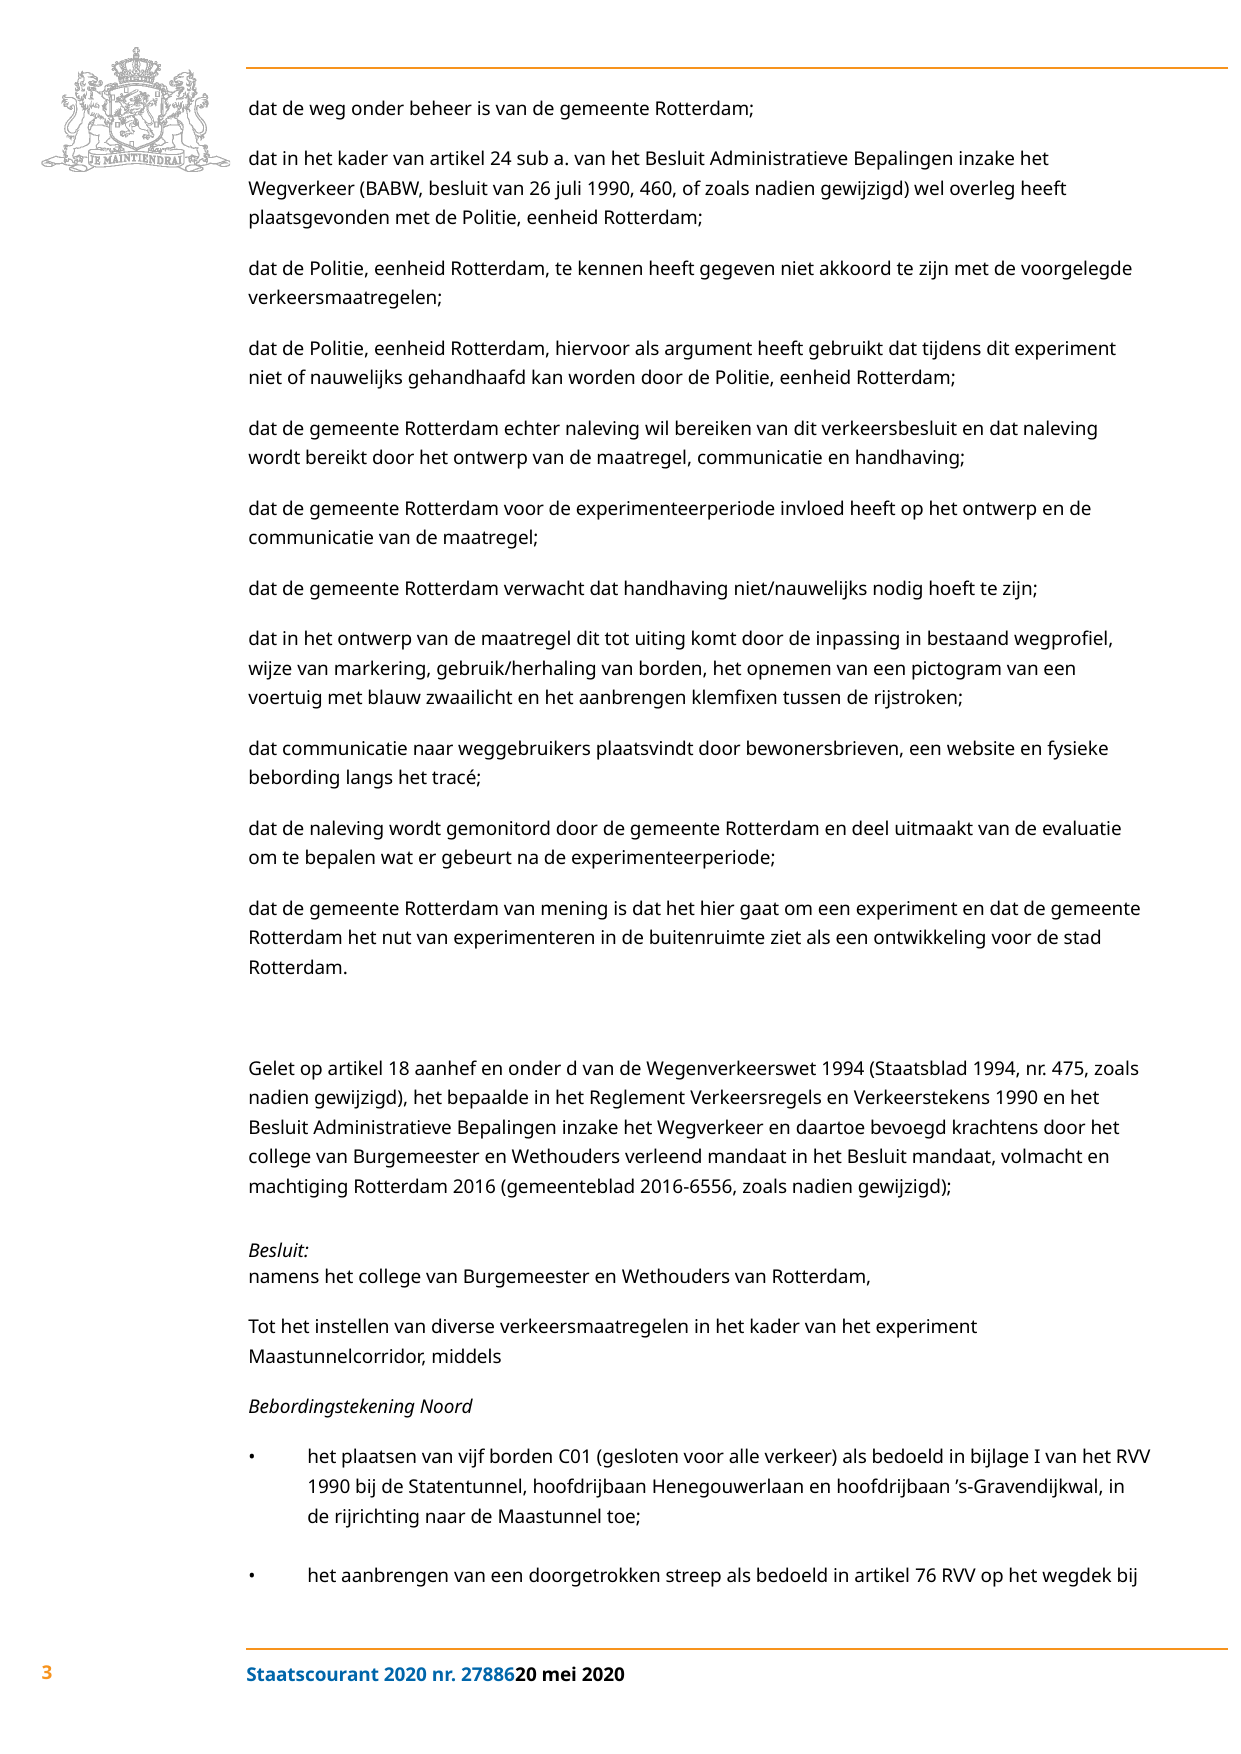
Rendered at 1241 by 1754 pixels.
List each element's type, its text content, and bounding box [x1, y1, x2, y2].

text namens het college van Burgemeester en Wethouders van Rotterdam, [248, 1263, 1152, 1288]
list het plaatsen van vijf borden C01 (gesloten voor alle verkeer) als bedoeld in bijlage I van het RVV 1990 bij de Statentunnel, hoofdrijbaan Henegouwerlaan en hoofdrijbaan ’s-Gravendijkwal, in de rijrichting naar de Maastunnel toe; [248, 1444, 1152, 1528]
text dat de Politie, eenheid Rotterdam, te kennen heeft gegeven niet akkoord te zijn met de voorgelegde verkeersmaatregelen; [248, 255, 1152, 310]
list het aanbrengen van een doorgetrokken streep als bedoeld in artikel 76 RVV op het wegdek bij [248, 1562, 1152, 1588]
text dat communicatie naar weggebruikers plaatsvindt door bewonersbrieven, een website en fysieke bebording langs het tracé; [248, 735, 1152, 790]
text dat de gemeente Rotterdam van mening is dat het hier gaat om een experiment en dat de gemeente Rotterdam het nut van experimenteren in de buitenruimte ziet als een ontwikkeling voor de stad Rotterdam. [248, 895, 1152, 980]
text dat de gemeente Rotterdam voor de experimenteerperiode invloed heeft op het ontwerp en de communicatie van de maatregel; [248, 495, 1152, 550]
text dat de naleving wordt gemonitord door de gemeente Rotterdam en deel uitmaakt van de evaluatie om te bepalen wat er gebeurt na de experimenteerperiode; [248, 815, 1152, 870]
text Besluit: [248, 1237, 1152, 1263]
text Tot het instellen van diverse verkeersmaatregelen in het kader van het experiment Maastunnelcorridor, middels [248, 1313, 1152, 1368]
text Bebordingstekening Noord [248, 1393, 1152, 1419]
text Gelet op artikel 18 aanhef en onder d van de Wegenverkeerswet 1994 (Staatsblad 1994, nr. 475, zoals nadien gewijzigd), het bepaalde in het Reglement Verkeersregels en Verkeerstekens 1990 en het Besluit Administratieve Bepalingen inzake het Wegverkeer en daartoe bevoegd krachtens door het college van Burgemeester en Wethouders verleend mandaat in het Besluit mandaat, volmacht en machtiging Rotterdam 2016 (gemeenteblad 2016-6556, zoals nadien gewijzigd); [248, 1055, 1152, 1199]
text dat in het kader van artikel 24 sub a. van het Besluit Administratieve Bepalingen inzake het Wegverkeer (BABW, besluit van 26 juli 1990, 460, of zoals nadien gewijzigd) wel overleg heeft plaatsgevonden met de Politie, eenheid Rotterdam; [248, 145, 1152, 230]
text dat in het ontwerp van de maatregel dit tot uiting komt door de inpassing in bestaand wegprofiel, wijze van markering, gebruik/herhaling van borden, het opnemen van een pictogram van een voertuig met blauw zwaailicht en het aanbrengen klemfixen tussen de rijstroken; [248, 625, 1152, 710]
picture [41, 47, 231, 172]
text dat de weg onder beheer is van de gemeente Rotterdam; [248, 95, 1152, 121]
text dat de gemeente Rotterdam verwacht dat handhaving niet/nauwelijks nodig hoeft te zijn; [248, 575, 1152, 601]
text dat de gemeente Rotterdam echter naleving wil bereiken van dit verkeersbesluit en dat naleving wordt bereikt door het ontwerp van de maatregel, communicatie en handhaving; [248, 415, 1152, 470]
text dat de Politie, eenheid Rotterdam, hiervoor als argument heeft gebruikt dat tijdens dit experiment niet of nauwelijks gehandhaafd kan worden door de Politie, eenheid Rotterdam; [248, 335, 1152, 390]
